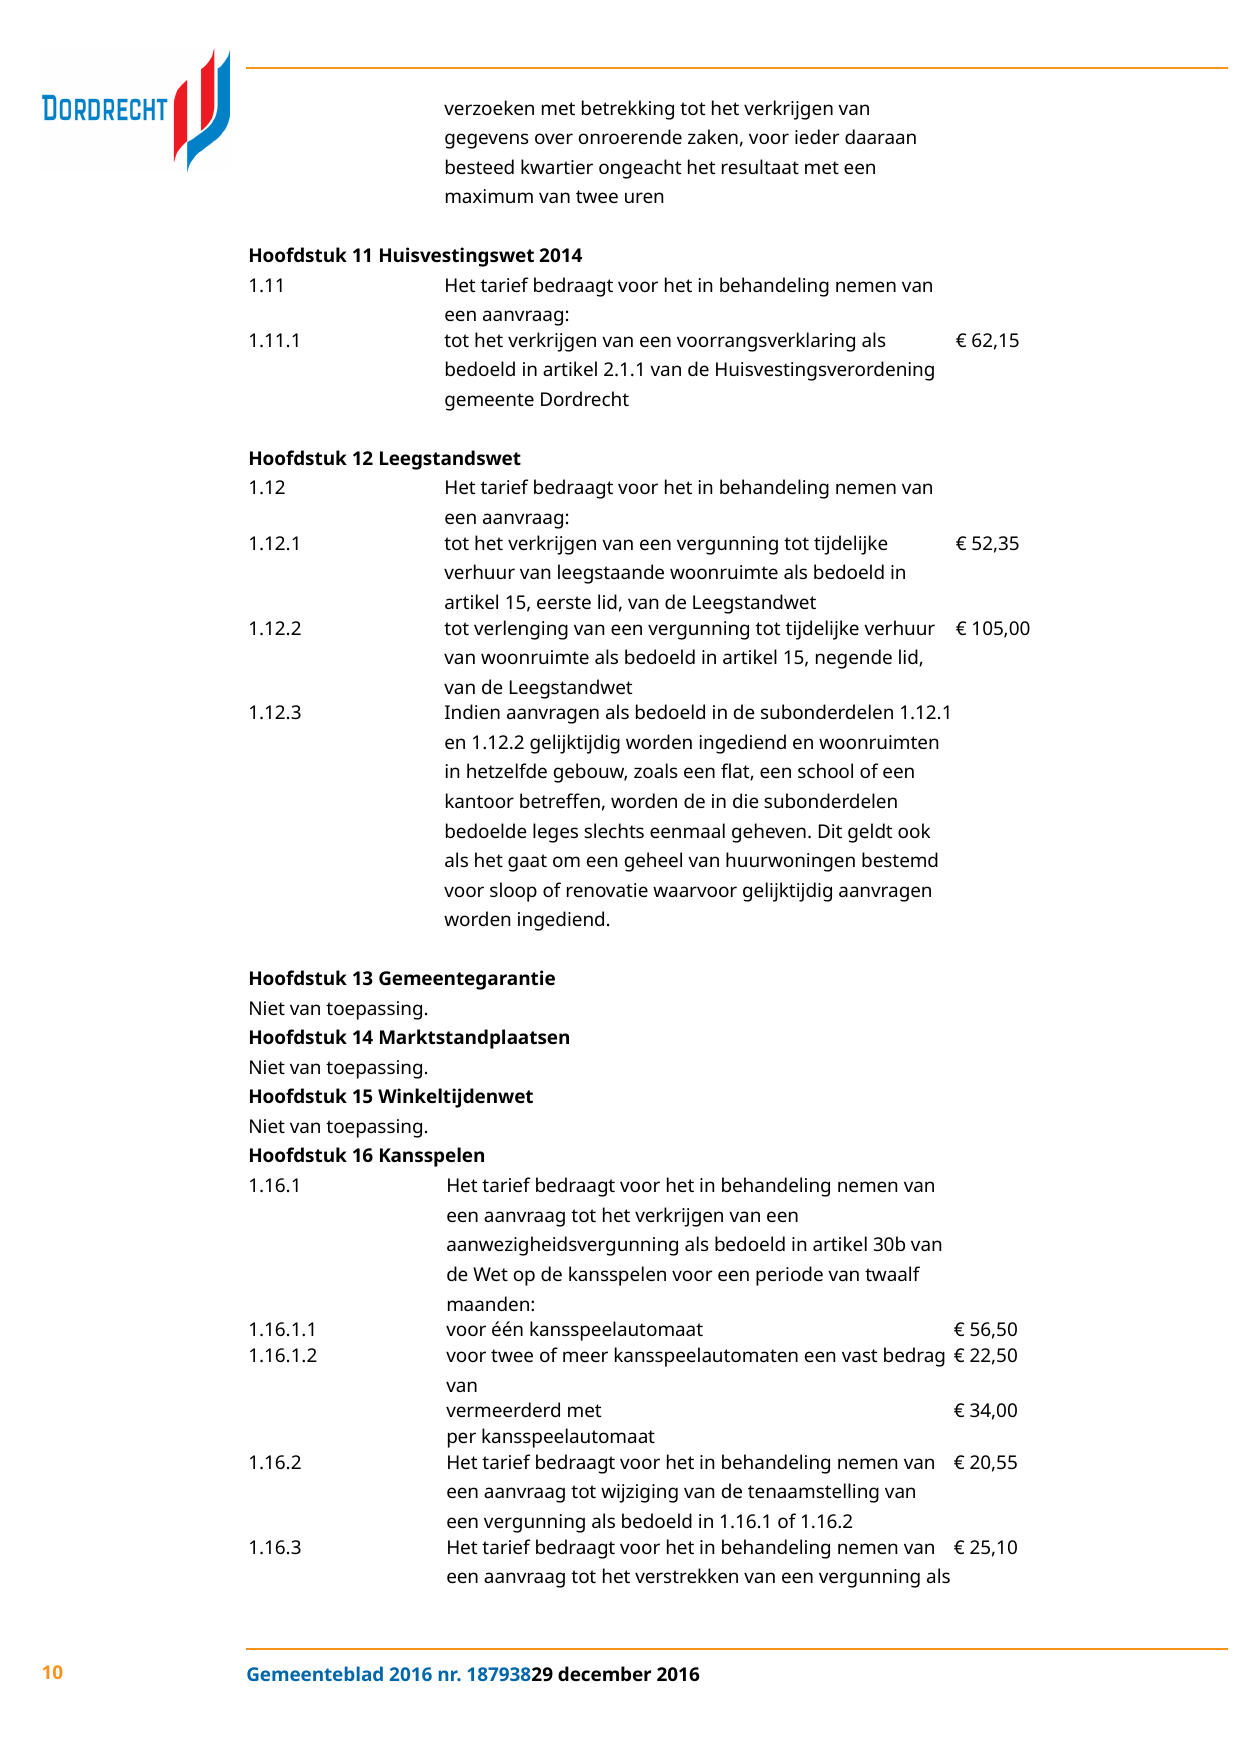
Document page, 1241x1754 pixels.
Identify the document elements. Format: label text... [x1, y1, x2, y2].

text Hoofdstuk 16 Kansspelen [248, 1143, 1152, 1168]
table_cell [248, 1423, 446, 1449]
table_cell [956, 95, 1152, 209]
text Hoofdstuk 13 Gemeentegarantie [248, 965, 1152, 991]
text Hoofdstuk 12 Leegstandswet [248, 445, 1152, 471]
table_cell [954, 1423, 1152, 1449]
text Hoofdstuk 14 Marktstandplaatsen [248, 1024, 1152, 1050]
table_cell € 56,50 [954, 1316, 1152, 1342]
table_cell € 25,10 [954, 1534, 1152, 1589]
table_cell € 22,50 [954, 1342, 1152, 1397]
table_header [956, 475, 1152, 530]
table_cell [248, 95, 444, 209]
table_cell voor twee of meer kansspeelautomaten een vast bedrag van [446, 1342, 954, 1397]
text Hoofdstuk 11 Huisvestingswet 2014 [248, 242, 1152, 268]
table_header 1.12 [248, 475, 444, 530]
table_cell € 62,15 [956, 327, 1152, 412]
table_header 1.16.1 [248, 1173, 446, 1316]
table_cell tot het verkrijgen van een vergunning tot tijdelijke verhuur van leegstaande woonruimte als bedoeld in artikel 15, eerste lid, van de Leegstandwet [444, 530, 956, 615]
table_cell 1.11.1 [248, 327, 444, 412]
table_cell [248, 1398, 446, 1423]
table_cell 1.12.3 [248, 700, 444, 932]
table_cell tot het verkrijgen van een voorrangsverklaring als bedoeld in artikel 2.1.1 van de Huisvestingsverordening gemeente Dordrecht [444, 327, 956, 412]
table_cell 1.12.1 [248, 530, 444, 615]
table_cell 1.16.1.1 [248, 1316, 446, 1342]
table_cell [956, 700, 1152, 932]
text Hoofdstuk 15 Winkeltijdenwet [248, 1083, 1152, 1109]
table_header [956, 272, 1152, 327]
table_cell verzoeken met betrekking tot het verkrijgen van gegevens over onroerende zaken, voor ieder daaraan besteed kwartier ongeacht het resultaat met een maximum van twee uren [444, 95, 956, 209]
text Niet van toepassing. [248, 1113, 1152, 1139]
table_cell € 52,35 [956, 530, 1152, 615]
table_cell Het tarief bedraagt voor het in behandeling nemen van een aanvraag tot het verstrekken van een vergunning als [446, 1534, 954, 1589]
picture [41, 47, 231, 172]
table_header Het tarief bedraagt voor het in behandeling nemen van een aanvraag tot het verkrijgen van een aanwezigheidsvergunning als bedoeld in artikel 30b van de Wet op de kansspelen voor een periode van twaalf maanden: [446, 1173, 954, 1316]
table_cell € 20,55 [954, 1449, 1152, 1534]
table_header [954, 1173, 1152, 1316]
table_cell Indien aanvragen als bedoeld in de subonderdelen 1.12.1 en 1.12.2 gelijktijdig worden ingediend en woonruimten in hetzelfde gebouw, zoals een flat, een school of een kantoor betreffen, worden de in die subonderdelen bedoelde leges slechts eenmaal geheven. Dit geldt ook als het gaat om een geheel van huurwoningen bestemd voor sloop of renovatie waarvoor gelijktijdig aanvragen worden ingediend. [444, 700, 956, 932]
table_cell Het tarief bedraagt voor het in behandeling nemen van een aanvraag tot wijziging van de tenaamstelling van een vergunning als bedoeld in 1.16.1 of 1.16.2 [446, 1449, 954, 1534]
table_header 1.11 [248, 272, 444, 327]
table_header Het tarief bedraagt voor het in behandeling nemen van een aanvraag: [444, 272, 956, 327]
table_cell per kansspeelautomaat [446, 1423, 954, 1449]
table_cell tot verlenging van een vergunning tot tijdelijke verhuur van woonruimte als bedoeld in artikel 15, negende lid, van de Leegstandwet [444, 615, 956, 699]
text Niet van toepassing. [248, 1054, 1152, 1080]
table_cell € 105,00 [956, 615, 1152, 699]
table_cell voor één kansspeelautomaat [446, 1316, 954, 1342]
table_cell € 34,00 [954, 1398, 1152, 1423]
table_cell 1.16.3 [248, 1534, 446, 1589]
table_cell vermeerderd met [446, 1398, 954, 1423]
table_cell 1.16.1.2 [248, 1342, 446, 1397]
table_cell 1.16.2 [248, 1449, 446, 1534]
table_header Het tarief bedraagt voor het in behandeling nemen van een aanvraag: [444, 475, 956, 530]
text Niet van toepassing. [248, 995, 1152, 1021]
table_cell 1.12.2 [248, 615, 444, 699]
